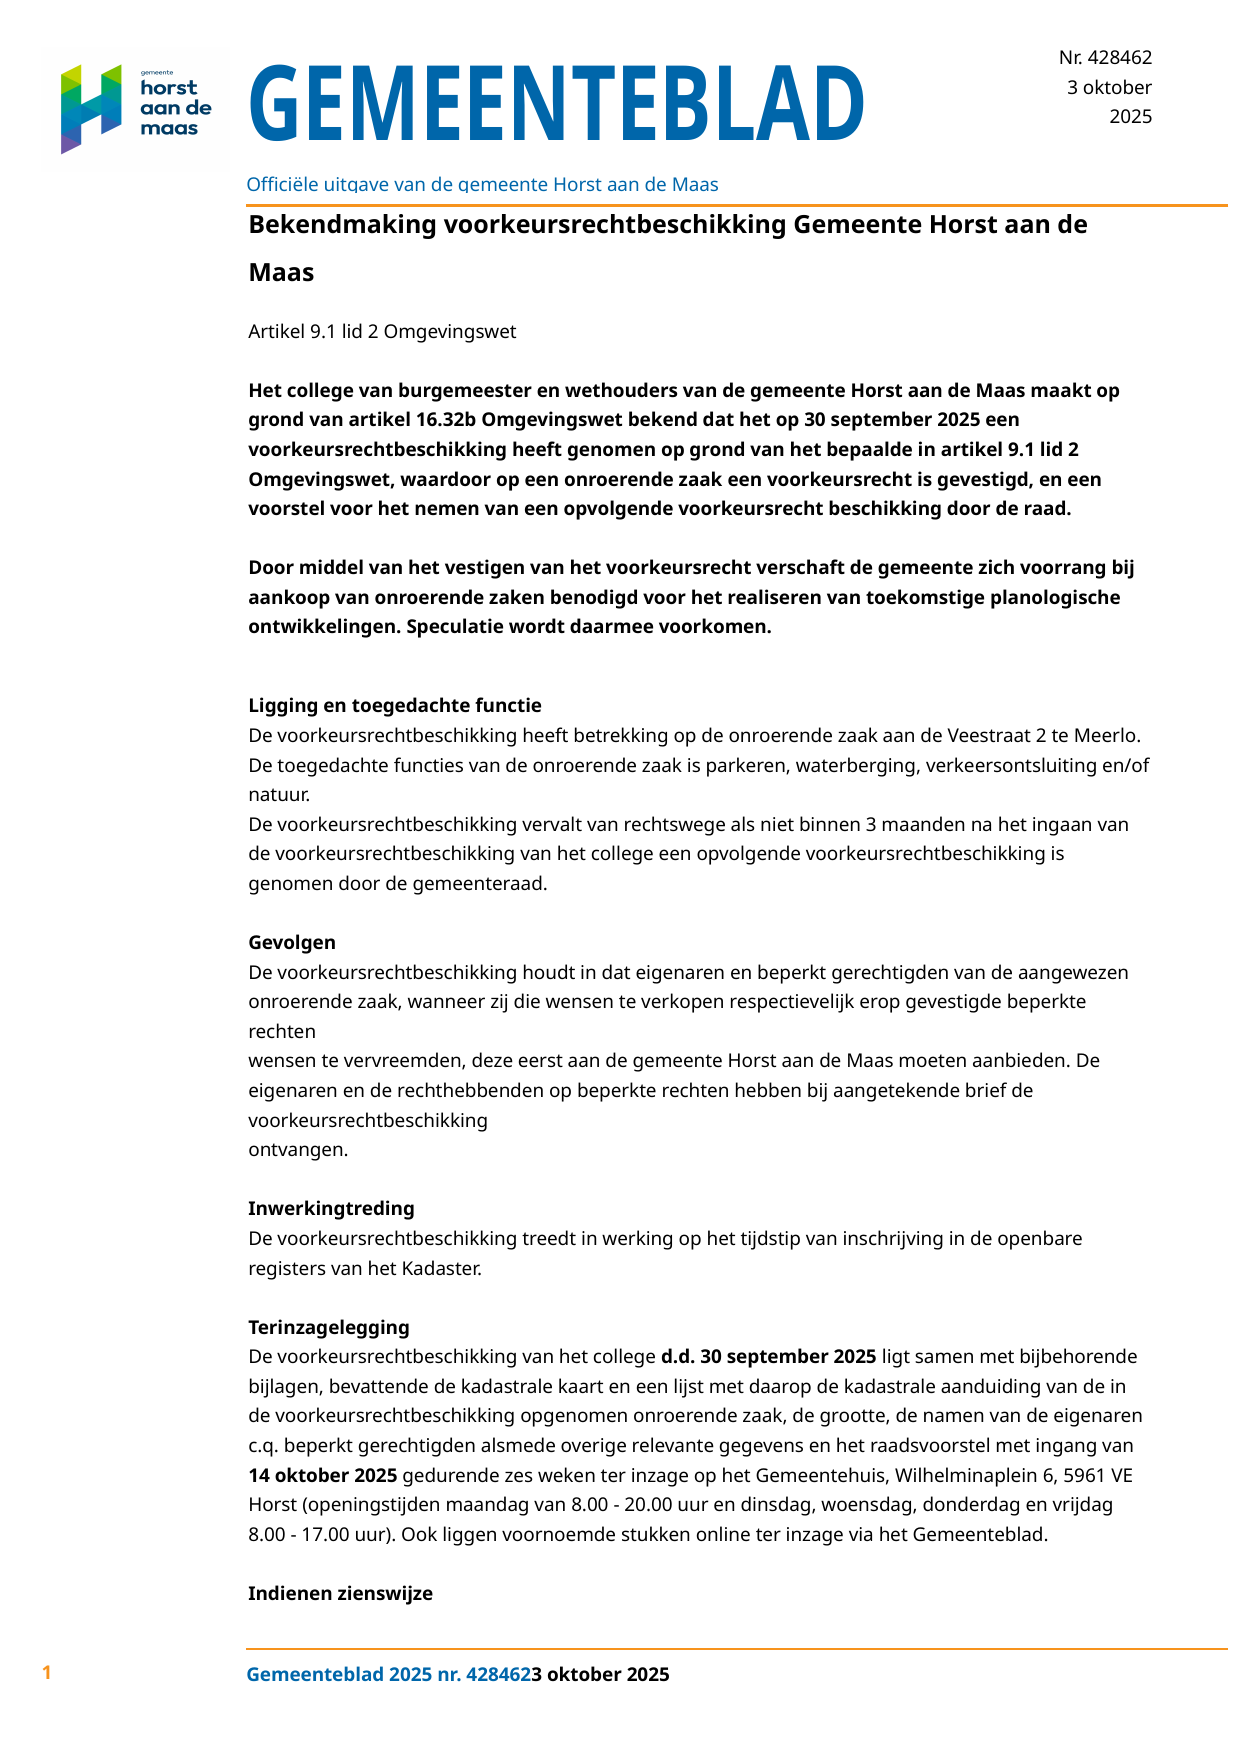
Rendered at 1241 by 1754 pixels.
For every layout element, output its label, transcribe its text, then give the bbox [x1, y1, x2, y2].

text Bekendmaking voorkeursrechtbeschikking Gemeente Horst aan de Maas [248, 207, 1152, 288]
text Inwerkingtreding [248, 1196, 1152, 1221]
text Het college van burgemeester en wethouders van de gemeente Horst aan de Maas maakt op grond van artikel 16.32b Omgevingswet bekend dat het op 30 september 2025 een voorkeursrechtbeschikking heeft genomen op grond van het bepaalde in artikel 9.1 lid 2 Omgevingswet, waardoor op een onroerende zaak een voorkeursrecht is gevestigd, en een voorstel voor het nemen van een opvolgende voorkeursrecht beschikking door de raad. [248, 377, 1152, 521]
text De voorkeursrechtbeschikking houdt in dat eigenaren en beperkt gerechtigden van de aangewezen onroerende zaak, wanneer zij die wensen te verkopen respectievelijk erop gevestigde beperkte rechten [248, 959, 1152, 1044]
text De voorkeursrechtbeschikking treedt in werking op het tijdstip van inschrijving in de openbare registers van het Kadaster. [248, 1225, 1152, 1280]
text Ligging en toegedachte functie [248, 693, 1152, 718]
text De voorkeursrechtbeschikking heeft betrekking op de onroerende zaak aan de Veestraat 2 te Meerlo. De toegedachte functies van de onroerende zaak is parkeren, waterberging, verkeersontsluiting en/of natuur. [248, 722, 1152, 807]
text Door middel van het vestigen van het voorkeursrecht verschaft de gemeente zich voorrang bij aankoop van onroerende zaken benodigd voor het realiseren van toekomstige planologische ontwikkelingen. Speculatie wordt daarmee voorkomen. [248, 554, 1152, 639]
text De voorkeursrechtbeschikking vervalt van rechtswege als niet binnen 3 maanden na het ingaan van de voorkeursrechtbeschikking van het college een opvolgende voorkeursrechtbeschikking is genomen door de gemeenteraad. [248, 811, 1152, 896]
text Gevolgen [248, 929, 1152, 955]
picture [41, 47, 231, 172]
text De voorkeursrechtbeschikking van het college d.d. 30 september 2025 ligt samen met bijbehorende bijlagen, bevattende de kadastrale kaart en een lijst met daarop de kadastrale aanduiding van de in de voorkeursrechtbeschikking opgenomen onroerende zaak, de grootte, de namen van de eigenaren c.q. beperkt gerechtigden alsmede overige relevante gegevens en het raadsvoorstel met ingang van 14 oktober 2025 gedurende zes weken ter inzage op het Gemeentehuis, Wilhelminaplein 6, 5961 VE Horst (openingstijden maandag van 8.00 - 20.00 uur en dinsdag, woensdag, donderdag en vrijdag 8.00 - 17.00 uur). Ook liggen voornoemde stukken online ter inzage via het Gemeenteblad. [248, 1343, 1152, 1547]
text ontvangen. [248, 1136, 1152, 1162]
text Indienen zienswijze [248, 1580, 1152, 1606]
text Artikel 9.1 lid 2 Omgevingswet [248, 318, 1152, 344]
text Terinzagelegging [248, 1314, 1152, 1339]
text wensen te vervreemden, deze eerst aan de gemeente Horst aan de Maas moeten aanbieden. De eigenaren en de rechthebbenden op beperkte rechten hebben bij aangetekende brief de voorkeursrechtbeschikking [248, 1048, 1152, 1132]
